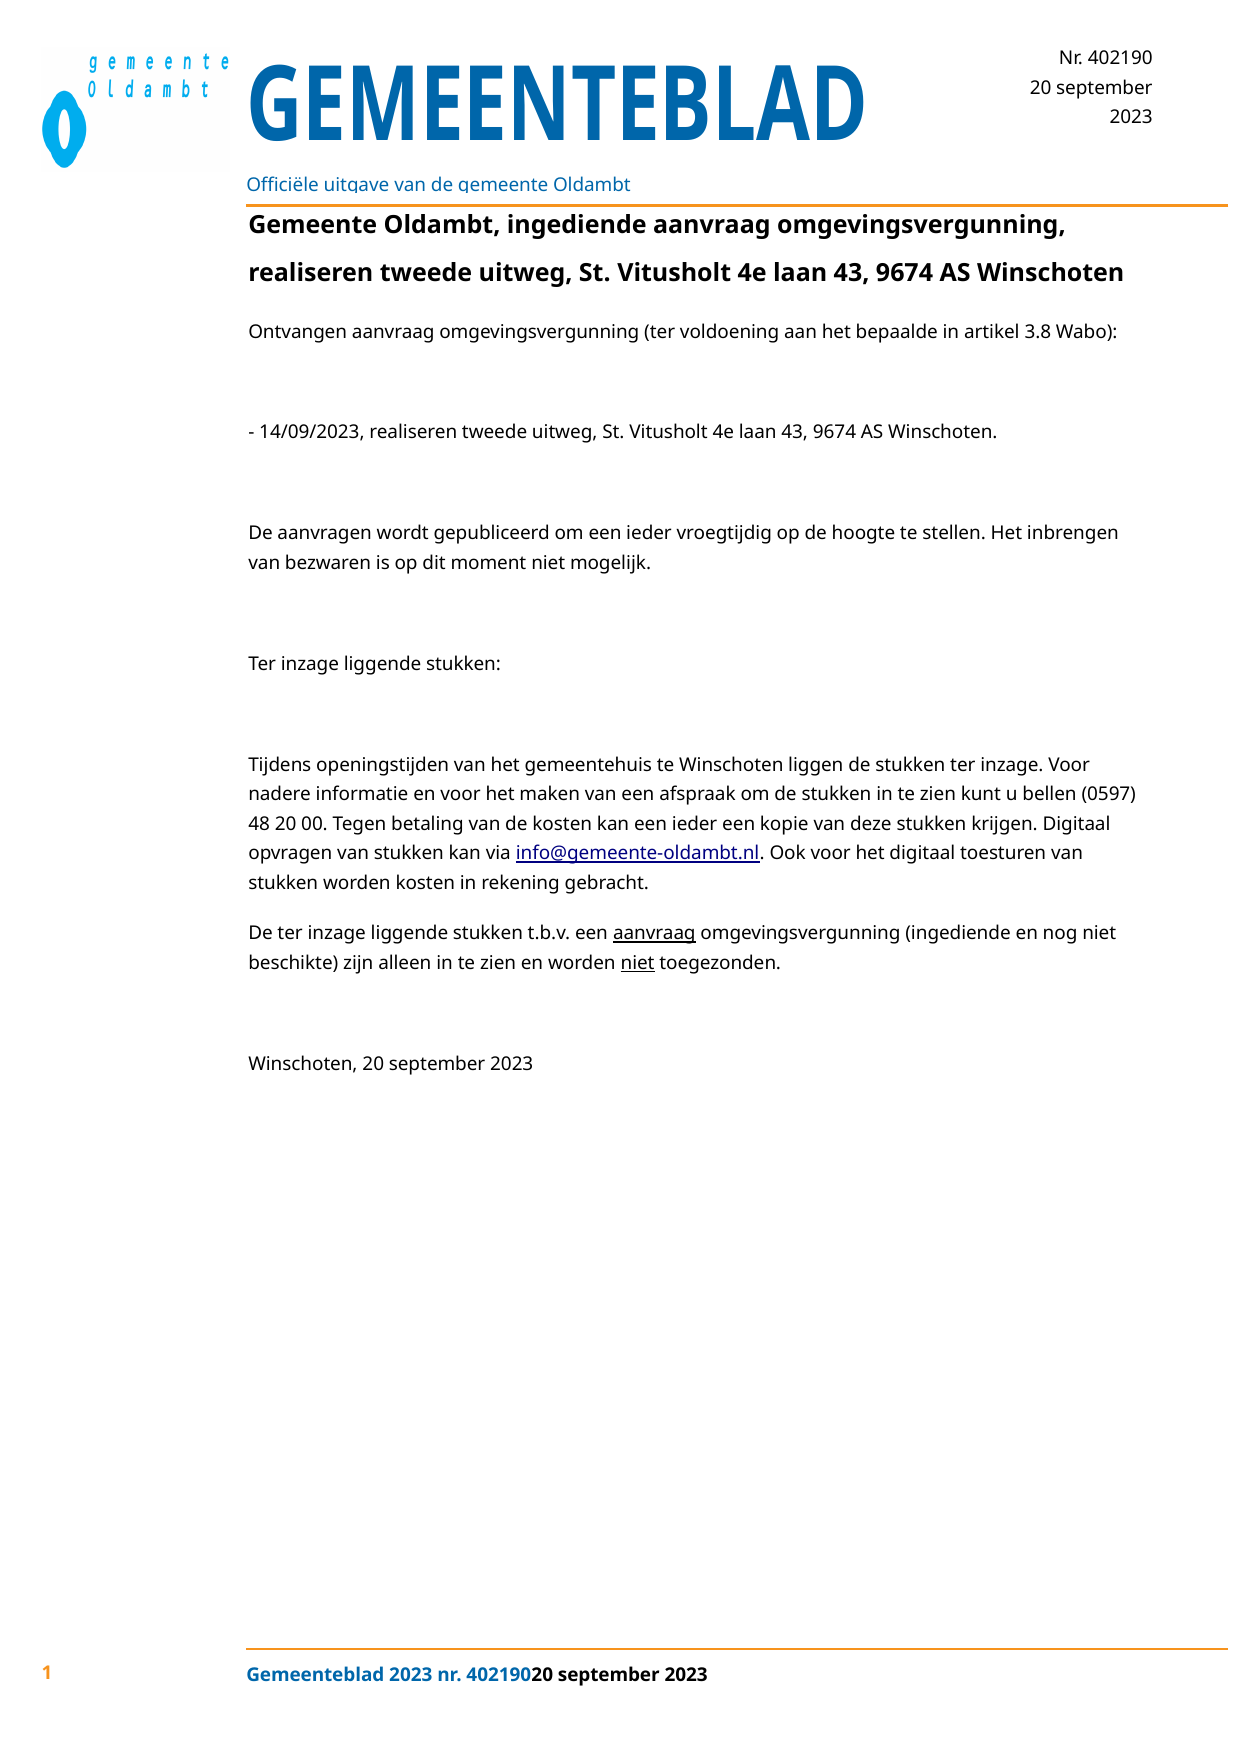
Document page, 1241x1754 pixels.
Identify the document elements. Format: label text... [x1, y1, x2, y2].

text Gemeente Oldambt, ingediende aanvraag omgevingsvergunning, realiseren tweede uitweg, St. Vitusholt 4e laan 43, 9674 AS Winschoten [248, 207, 1152, 288]
picture [41, 47, 231, 172]
text - 14/09/2023, realiseren tweede uitweg, St. Vitusholt 4e laan 43, 9674 AS Winschoten. [248, 419, 1152, 444]
text Tijdens openingstijden van het gemeentehuis te Winschoten liggen de stukken ter inzage. Voor nadere informatie en voor het maken van een afspraak om de stukken in te zien kunt u bellen (0597) 48 20 00. Tegen betaling van de kosten kan een ieder een kopie van deze stukken krijgen. Digitaal opvragen van stukken kan via info@gemeente-oldambt.nl. Ook voor het digitaal toesturen van stukken worden kosten in rekening gebracht. [248, 751, 1152, 895]
text Winschoten, 20 september 2023 [248, 1050, 1152, 1076]
text De ter inzage liggende stukken t.b.v. een aanvraag omgevingsvergunning (ingediende en nog niet beschikte) zijn alleen in te zien en worden niet toegezonden. [248, 919, 1152, 975]
text Ontvangen aanvraag omgevingsvergunning (ter voldoening aan het bepaalde in artikel 3.8 Wabo): [248, 318, 1152, 344]
text De aanvragen wordt gepubliceerd om een ieder vroegtijdig op de hoogte te stellen. Het inbrengen van bezwaren is op dit moment niet mogelijk. [248, 519, 1152, 575]
text Ter inzage liggende stukken: [248, 650, 1152, 676]
